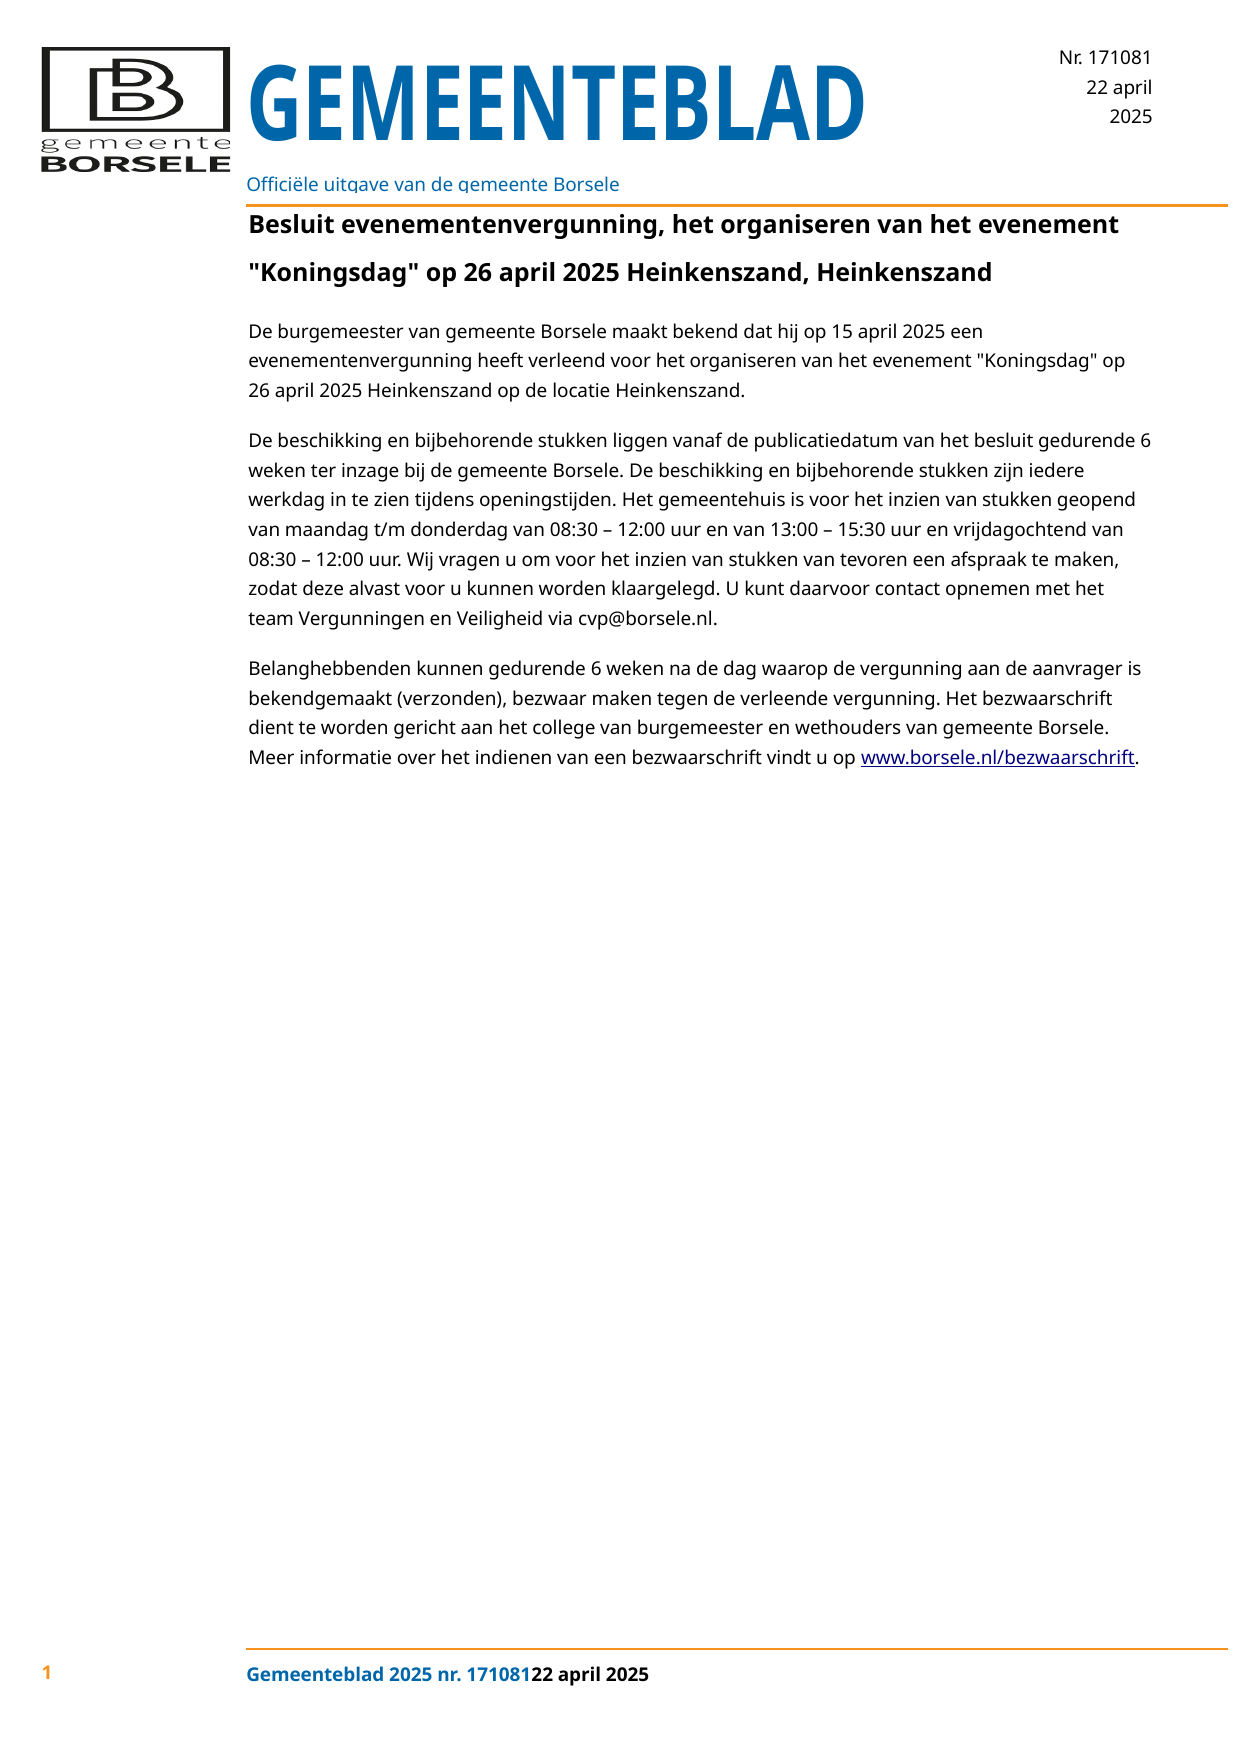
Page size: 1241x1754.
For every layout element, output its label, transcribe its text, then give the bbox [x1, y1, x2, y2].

text Belanghebbenden kunnen gedurende 6 weken na de dag waarop de vergunning aan de aanvrager is bekendgemaakt (verzonden), bezwaar maken tegen de verleende vergunning. Het bezwaarschrift dient te worden gericht aan het college van burgemeester en wethouders van gemeente Borsele. Meer informatie over het indienen van een bezwaarschrift vindt u op www.borsele.nl/bezwaarschrift. [248, 655, 1152, 770]
text Besluit evenementenvergunning, het organiseren van het evenement "Koningsdag" op 26 april 2025 Heinkenszand, Heinkenszand [248, 207, 1152, 288]
text De burgemeester van gemeente Borsele maakt bekend dat hij op 15 april 2025 een evenementenvergunning heeft verleend voor het organiseren van het evenement "Koningsdag" op 26 april 2025 Heinkenszand op de locatie Heinkenszand. [248, 318, 1152, 403]
picture [41, 47, 231, 172]
text De beschikking en bijbehorende stukken liggen vanaf de publicatiedatum van het besluit gedurende 6 weken ter inzage bij de gemeente Borsele. De beschikking en bijbehorende stukken zijn iedere werkdag in te zien tijdens openingstijden. Het gemeentehuis is voor het inzien van stukken geopend van maandag t/m donderdag van 08:30 – 12:00 uur en van 13:00 – 15:30 uur en vrijdagochtend van 08:30 – 12:00 uur. Wij vragen u om voor het inzien van stukken van tevoren een afspraak te maken, zodat deze alvast voor u kunnen worden klaargelegd. U kunt daarvoor contact opnemen met het team Vergunningen en Veiligheid via cvp@borsele.nl. [248, 427, 1152, 631]
